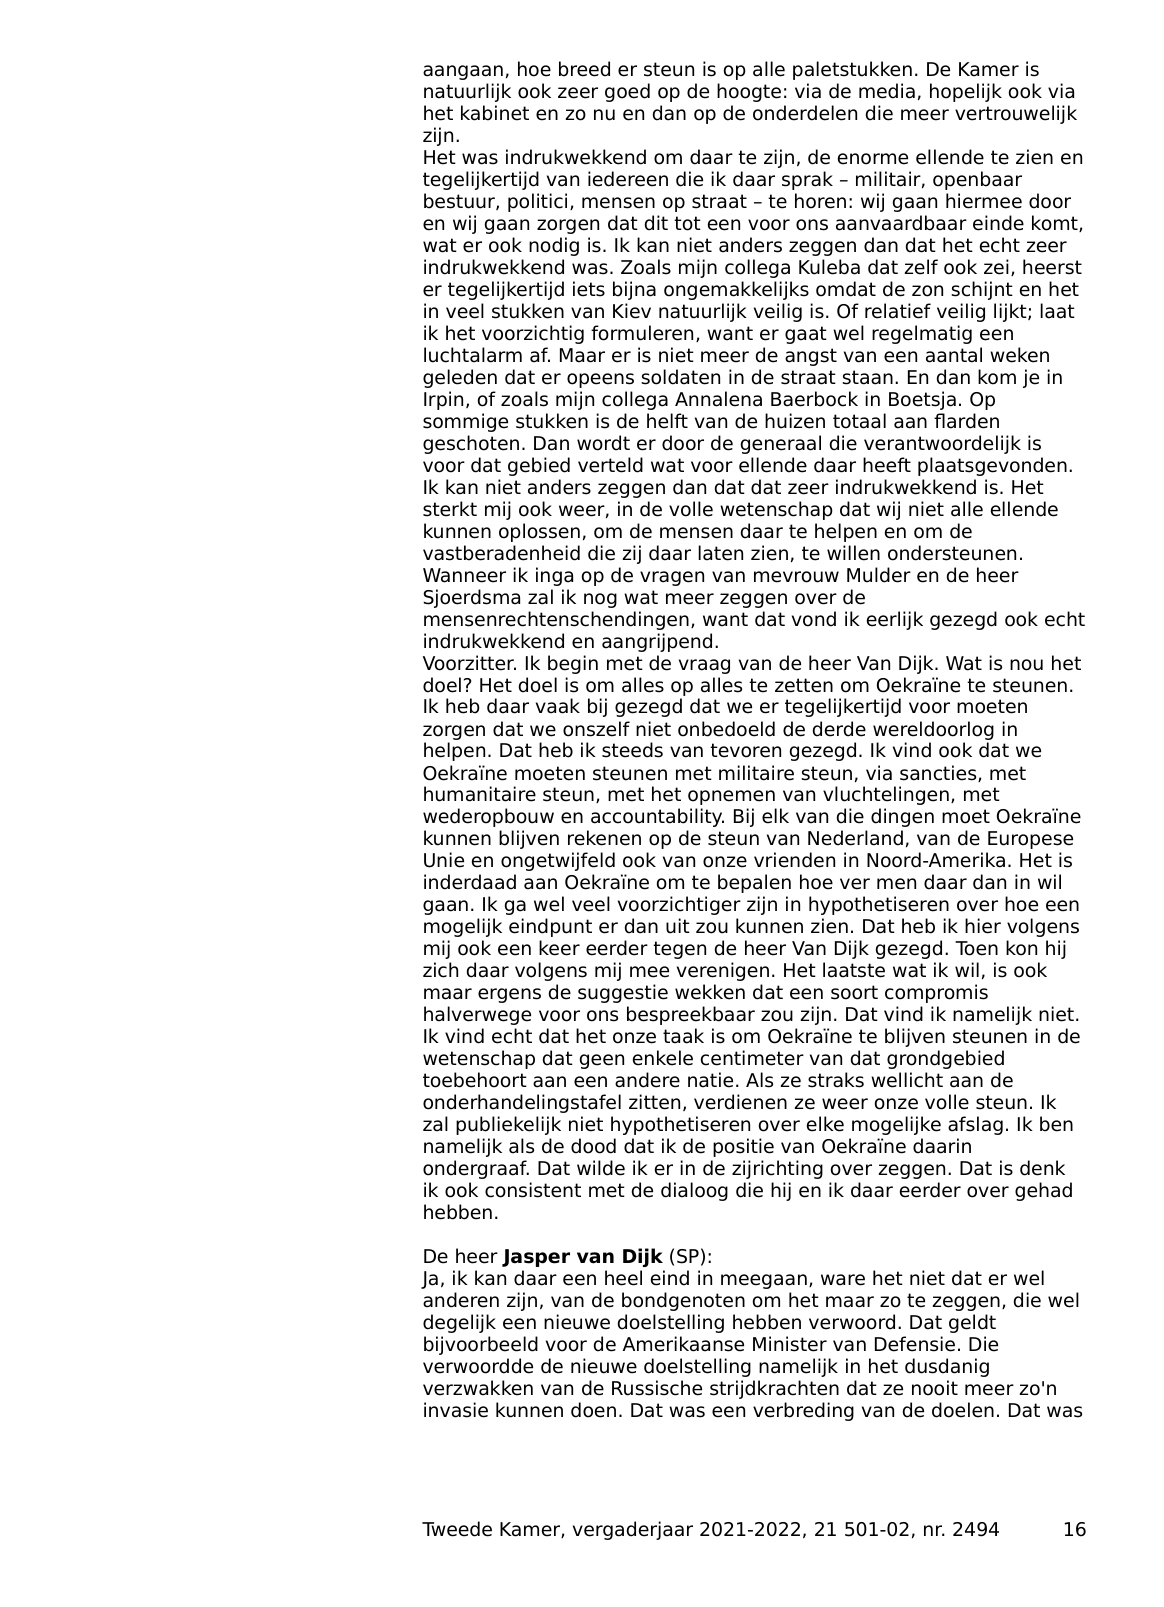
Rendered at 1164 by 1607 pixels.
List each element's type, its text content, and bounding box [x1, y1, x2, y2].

text Voorzitter. Ik begin met de vraag van de heer Van Dijk. Wat is nou het doel? Het doel is om alles op alles te zetten om Oekraïne te steunen. Ik heb daar vaak bij gezegd dat we er tegelijkertijd voor moeten zorgen dat we onszelf niet onbedoeld de derde wereldoorlog in helpen. Dat heb ik steeds van tevoren gezegd. Ik vind ook dat we Oekraïne moeten steunen met militaire steun, via sancties, met humanitaire steun, met het opnemen van vluchtelingen, met wederopbouw en accountability. Bij elk van die dingen moet Oekraïne kunnen blijven rekenen op de steun van Nederland, van de Europese Unie en ongetwijfeld ook van onze vrienden in Noord-Amerika. Het is inderdaad aan Oekraïne om te bepalen hoe ver men daar dan in wil gaan. Ik ga wel veel voorzichtiger zijn in hypothetiseren over hoe een mogelijk eindpunt er dan uit zou kunnen zien. Dat heb ik hier volgens mij ook een keer eerder tegen de heer Van Dijk gezegd. Toen kon hij zich daar volgens mij mee verenigen. Het laatste wat ik wil, is ook maar ergens de suggestie wekken dat een soort compromis halverwege voor ons bespreekbaar zou zijn. Dat vind ik namelijk niet. Ik vind echt dat het onze taak is om Oekraïne te blijven steunen in de wetenschap dat geen enkele centimeter van dat grondgebied toebehoort aan een andere natie. Als ze straks wellicht aan de onderhandelingstafel zitten, verdienen ze weer onze volle steun. Ik zal publiekelijk niet hypothetiseren over elke mogelijke afslag. Ik ben namelijk als de dood dat ik de positie van Oekraïne daarin ondergraaf. Dat wilde ik er in de zijrichting over zeggen. Dat is denk ik ook consistent met de dialoog die hij en ik daar eerder over gehad hebben. [422, 652, 1087, 1224]
text Het was indrukwekkend om daar te zijn, de enorme ellende te zien en tegelijkertijd van iedereen die ik daar sprak – militair, openbaar bestuur, politici, mensen op straat – te horen: wij gaan hiermee door en wij gaan zorgen dat dit tot een voor ons aanvaardbaar einde komt, wat er ook nodig is. Ik kan niet anders zeggen dan dat het echt zeer indrukwekkend was. Zoals mijn collega Kuleba dat zelf ook zei, heerst er tegelijkertijd iets bijna ongemakkelijks omdat de zon schijnt en het in veel stukken van Kiev natuurlijk veilig is. Of relatief veilig lijkt; laat ik het voorzichtig formuleren, want er gaat wel regelmatig een luchtalarm af. Maar er is niet meer de angst van een aantal weken geleden dat er opeens soldaten in de straat staan. En dan kom je in Irpin, of zoals mijn collega Annalena Baerbock in Boetsja. Op sommige stukken is de helft van de huizen totaal aan flarden geschoten. Dan wordt er door de generaal die verantwoordelijk is voor dat gebied verteld wat voor ellende daar heeft plaatsgevonden. Ik kan niet anders zeggen dan dat dat zeer indrukwekkend is. Het sterkt mij ook weer, in de volle wetenschap dat wij niet alle ellende kunnen oplossen, om de mensen daar te helpen en om de vastberadenheid die zij daar laten zien, te willen ondersteunen. Wanneer ik inga op de vragen van mevrouw Mulder en de heer Sjoerdsma zal ik nog wat meer zeggen over de mensenrechtenschendingen, want dat vond ik eerlijk gezegd ook echt indrukwekkend en aangrijpend. [422, 147, 1087, 652]
text aangaan, hoe breed er steun is op alle paletstukken. De Kamer is natuurlijk ook zeer goed op de hoogte: via de media, hopelijk ook via het kabinet en zo nu en dan op de onderdelen die meer vertrouwelijk zijn. [422, 59, 1087, 147]
text Ja, ik kan daar een heel eind in meegaan, ware het niet dat er wel anderen zijn, van de bondgenoten om het maar zo te zeggen, die wel degelijk een nieuwe doelstelling hebben verwoord. Dat geldt bijvoorbeeld voor de Amerikaanse Minister van Defensie. Die verwoordde de nieuwe doelstelling namelijk in het dusdanig verzwakken van de Russische strijdkrachten dat ze nooit meer zo'n invasie kunnen doen. Dat was een verbreding van de doelen. Dat was [422, 1268, 1087, 1422]
text De heer Jasper van Dijk (SP): [422, 1246, 1087, 1268]
